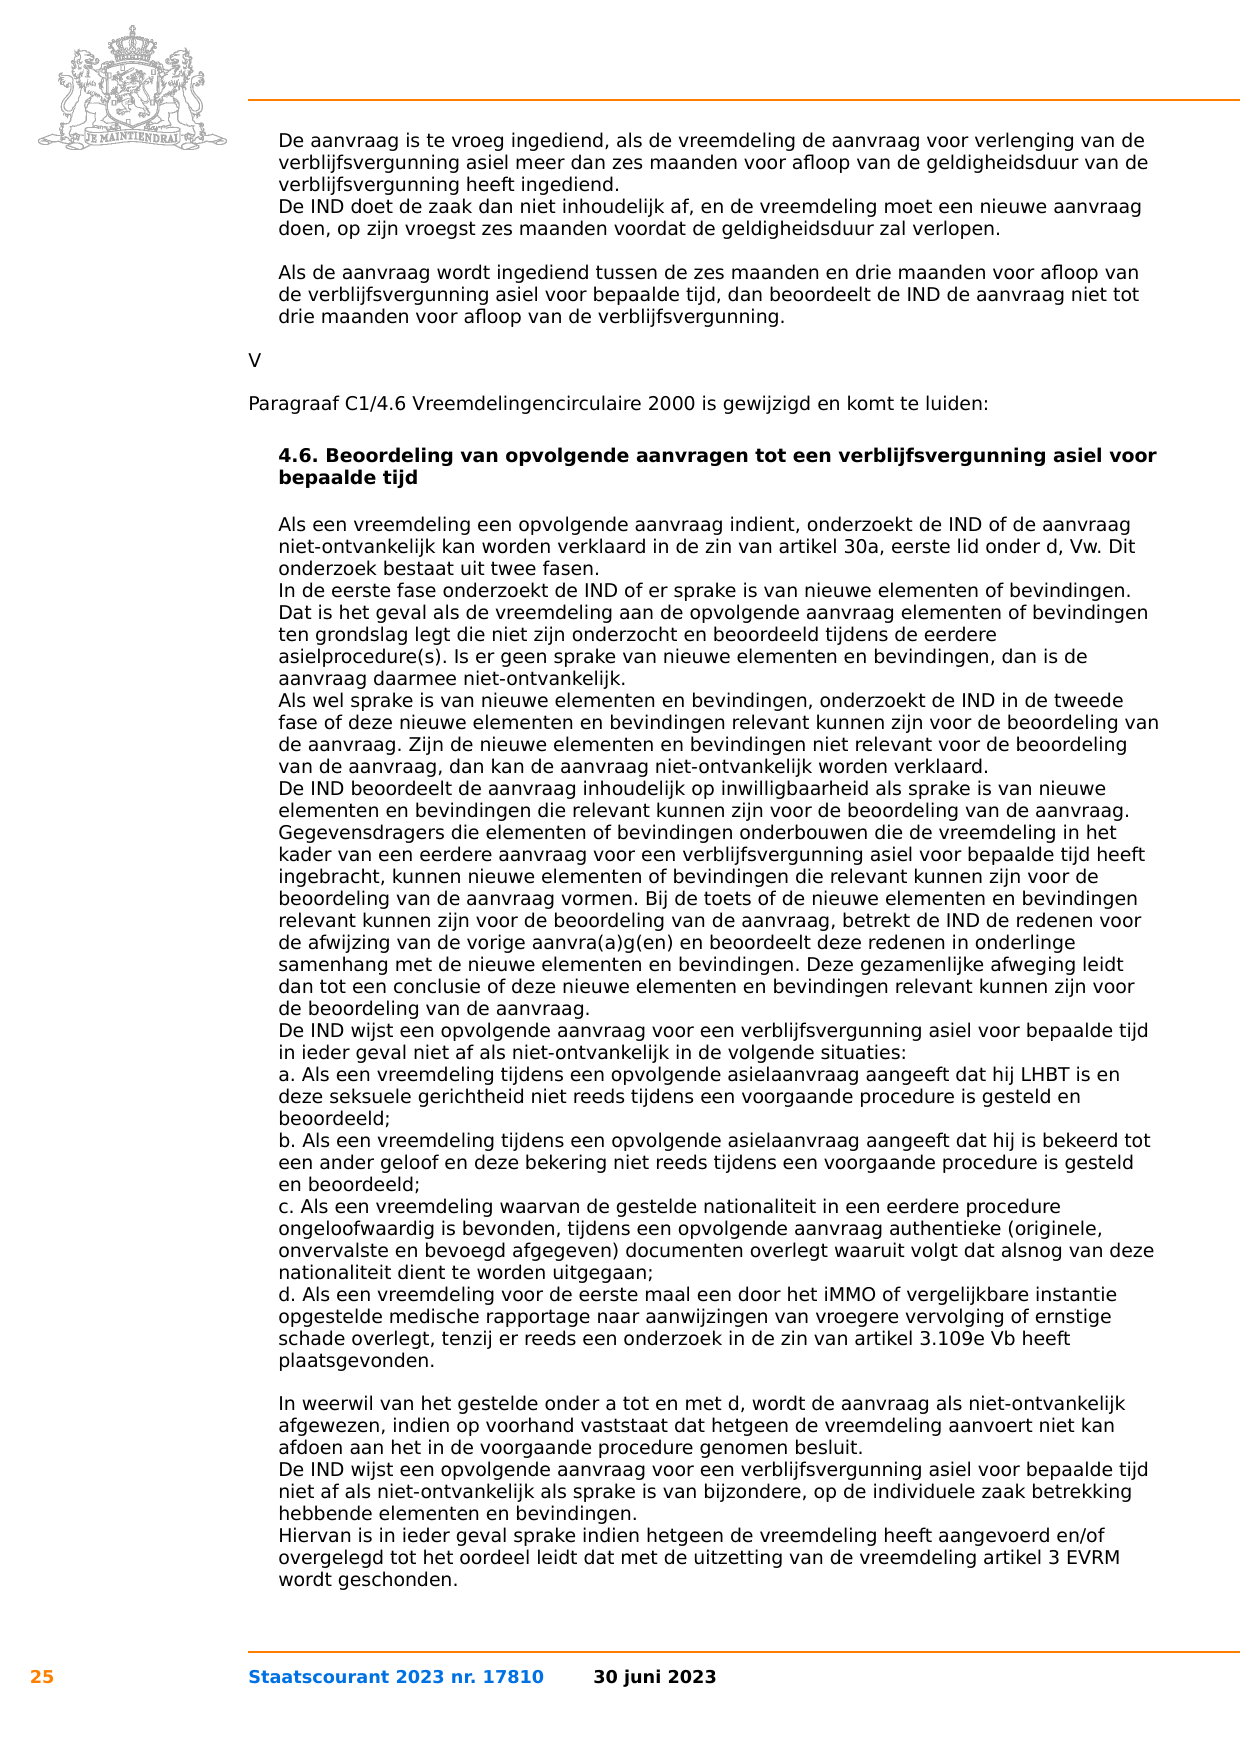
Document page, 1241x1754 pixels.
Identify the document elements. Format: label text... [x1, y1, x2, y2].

text Hiervan is in ieder geval sprake indien hetgeen de vreemdeling heeft aangevoerd en/of overgelegd tot het oordeel leidt dat met de uitzetting van de vreemdeling artikel 3 EVRM wordt geschonden. [278, 1525, 1163, 1591]
text Als wel sprake is van nieuwe elementen en bevindingen, onderzoekt de IND in de tweede fase of deze nieuwe elementen en bevindingen relevant kunnen zijn voor de beoordeling van de aanvraag. Zijn de nieuwe elementen en bevindingen niet relevant voor de beoordeling van de aanvraag, dan kan de aanvraag niet-ontvankelijk worden verklaard. [278, 690, 1163, 778]
text In de eerste fase onderzoekt de IND of er sprake is van nieuwe elementen of bevindingen. Dat is het geval als de vreemdeling aan de opvolgende aanvraag elementen of bevindingen ten grondslag legt die niet zijn onderzocht en beoordeeld tijdens de eerdere asielprocedure(s). Is er geen sprake van nieuwe elementen en bevindingen, dan is de aanvraag daarmee niet-ontvankelijk. [278, 580, 1163, 690]
text De IND beoordeelt de aanvraag inhoudelijk op inwilligbaarheid als sprake is van nieuwe elementen en bevindingen die relevant kunnen zijn voor de beoordeling van de aanvraag. [278, 778, 1163, 822]
subtitle 4.6. Beoordeling van opvolgende aanvragen tot een verblijfsvergunning asiel voor bepaalde tijd [278, 445, 1163, 489]
picture [38, 25, 227, 150]
text Gegevensdragers die elementen of bevindingen onderbouwen die de vreemdeling in het kader van een eerdere aanvraag voor een verblijfsvergunning asiel voor bepaalde tijd heeft ingebracht, kunnen nieuwe elementen of bevindingen die relevant kunnen zijn voor de beoordeling van de aanvraag vormen. Bij de toets of de nieuwe elementen en bevindingen relevant kunnen zijn voor de beoordeling van de aanvraag, betrekt de IND de redenen voor de afwijzing van de vorige aanvra(a)g(en) en beoordeelt deze redenen in onderlinge samenhang met de nieuwe elementen en bevindingen. Deze gezamenlijke afweging leidt dan tot een conclusie of deze nieuwe elementen en bevindingen relevant kunnen zijn voor de beoordeling van de aanvraag. [278, 822, 1163, 1020]
text V [248, 349, 1163, 371]
text Als een vreemdeling een opvolgende aanvraag indient, onderzoekt de IND of de aanvraag niet-ontvankelijk kan worden verklaard in de zin van artikel 30a, eerste lid onder d, Vw. Dit onderzoek bestaat uit twee fasen. [278, 514, 1163, 580]
text De IND wijst een opvolgende aanvraag voor een verblijfsvergunning asiel voor bepaalde tijd in ieder geval niet af als niet-ontvankelijk in de volgende situaties: [278, 1020, 1163, 1064]
text a. Als een vreemdeling tijdens een opvolgende asielaanvraag aangeeft dat hij LHBT is en deze seksuele gerichtheid niet reeds tijdens een voorgaande procedure is gesteld en beoordeeld; [278, 1064, 1163, 1130]
text b. Als een vreemdeling tijdens een opvolgende asielaanvraag aangeeft dat hij is bekeerd tot een ander geloof en deze bekering niet reeds tijdens een voorgaande procedure is gesteld en beoordeeld; [278, 1130, 1163, 1196]
text De aanvraag is te vroeg ingediend, als de vreemdeling de aanvraag voor verlenging van de verblijfsvergunning asiel meer dan zes maanden voor afloop van de geldigheidsduur van de verblijfsvergunning heeft ingediend. [278, 130, 1163, 196]
text De IND wijst een opvolgende aanvraag voor een verblijfsvergunning asiel voor bepaalde tijd niet af als niet-ontvankelijk als sprake is van bijzondere, op de individuele zaak betrekking hebbende elementen en bevindingen. [278, 1459, 1163, 1525]
text De IND doet de zaak dan niet inhoudelijk af, en de vreemdeling moet een nieuwe aanvraag doen, op zijn vroegst zes maanden voordat de geldigheidsduur zal verlopen. [278, 196, 1163, 240]
text c. Als een vreemdeling waarvan de gestelde nationaliteit in een eerdere procedure ongeloofwaardig is bevonden, tijdens een opvolgende aanvraag authentieke (originele, onvervalste en bevoegd afgegeven) documenten overlegt waaruit volgt dat alsnog van deze nationaliteit dient te worden uitgegaan; [278, 1196, 1163, 1283]
text Paragraaf C1/4.6 Vreemdelingencirculaire 2000 is gewijzigd en komt te luiden: [248, 393, 1163, 415]
text d. Als een vreemdeling voor de eerste maal een door het iMMO of vergelijkbare instantie opgestelde medische rapportage naar aanwijzingen van vroegere vervolging of ernstige schade overlegt, tenzij er reeds een onderzoek in de zin van artikel 3.109e Vb heeft plaatsgevonden. [278, 1283, 1163, 1371]
text Als de aanvraag wordt ingediend tussen de zes maanden en drie maanden voor afloop van de verblijfsvergunning asiel voor bepaalde tijd, dan beoordeelt de IND de aanvraag niet tot drie maanden voor afloop van de verblijfsvergunning. [278, 262, 1163, 328]
text In weerwil van het gestelde onder a tot en met d, wordt de aanvraag als niet-ontvankelijk afgewezen, indien op voorhand vaststaat dat hetgeen de vreemdeling aanvoert niet kan afdoen aan het in de voorgaande procedure genomen besluit. [278, 1393, 1163, 1459]
